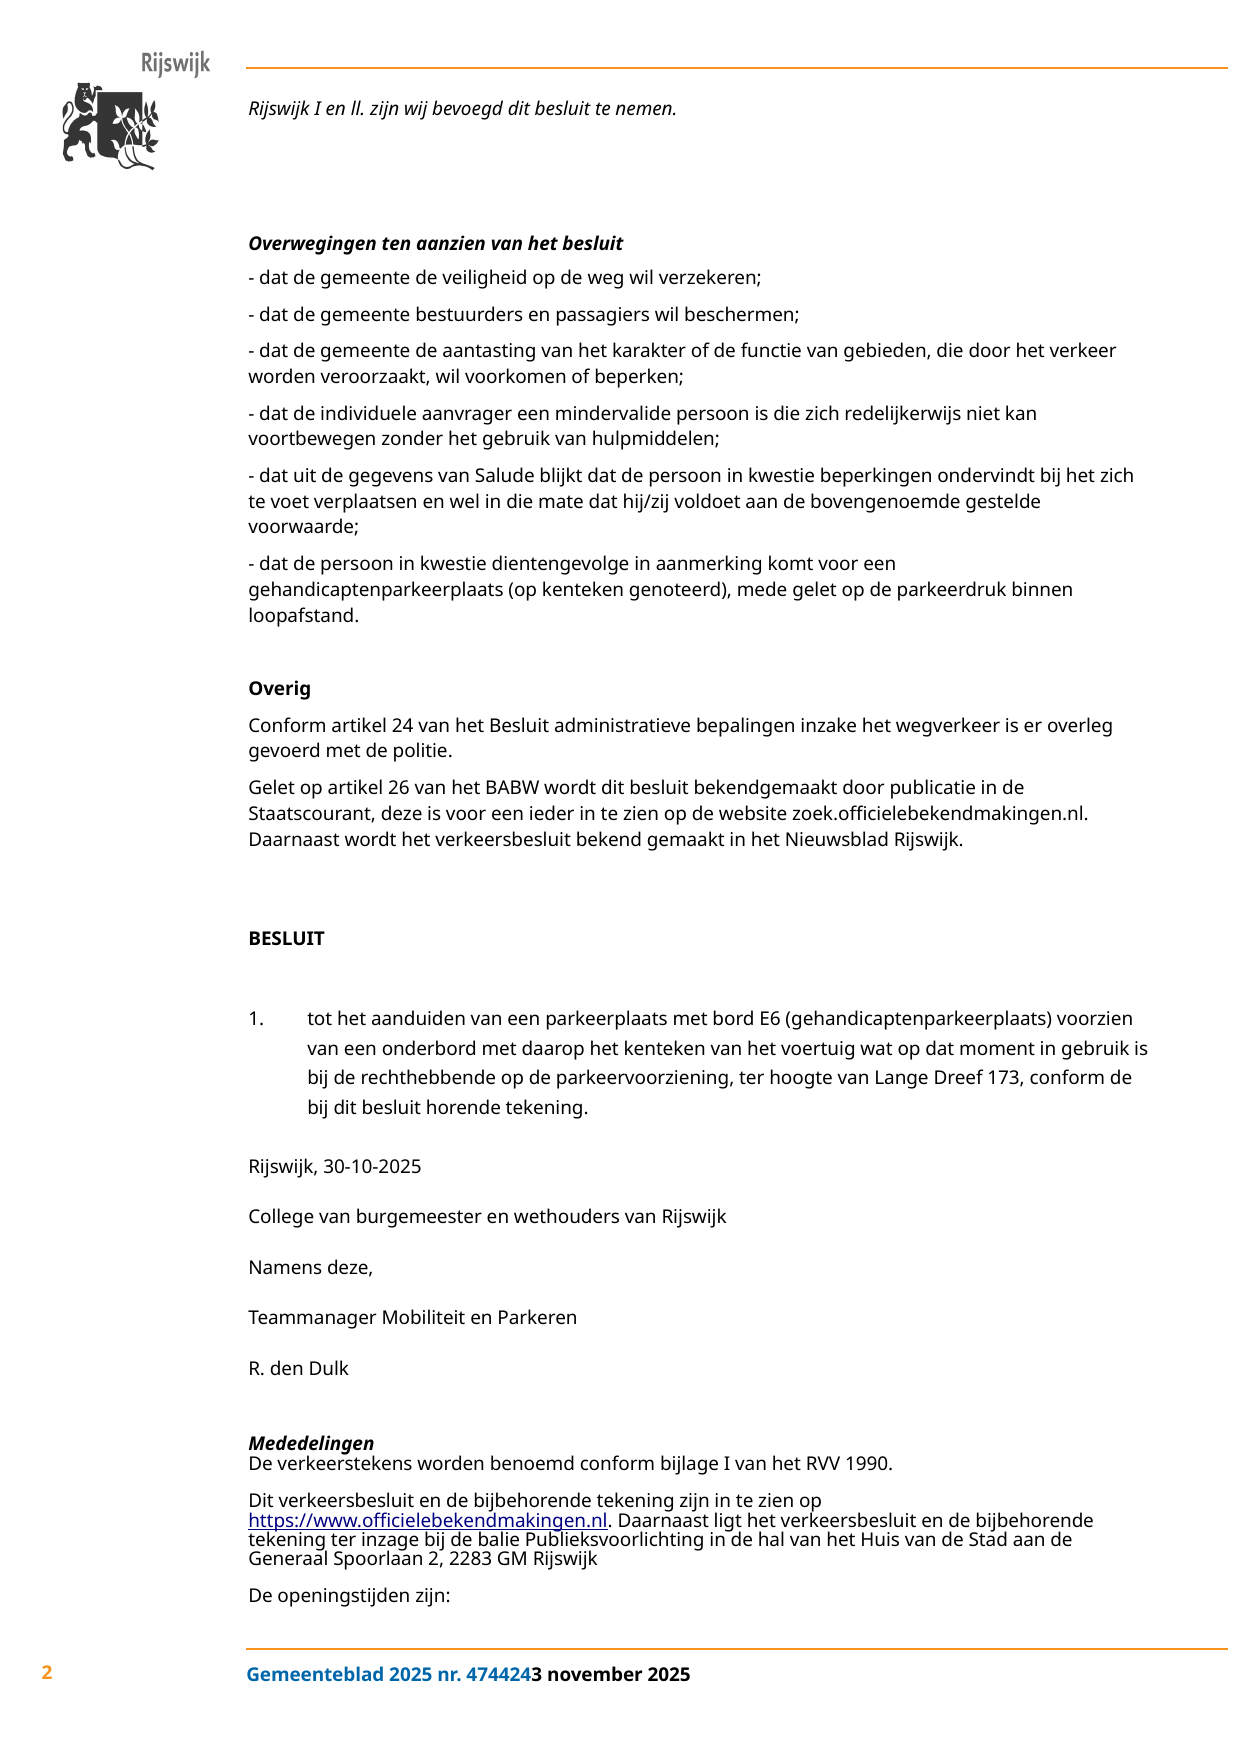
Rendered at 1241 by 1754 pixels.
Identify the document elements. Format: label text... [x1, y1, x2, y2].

text R. den Dulk [248, 1355, 1152, 1380]
picture [41, 47, 231, 172]
text - dat de individuele aanvrager een mindervalide persoon is die zich redelijkerwijs niet kan voortbewegen zonder het gebruik van hulpmiddelen; [248, 400, 1152, 451]
text College van burgemeester en wethouders van Rijswijk [248, 1203, 1152, 1229]
text De openingstijden zijn: [248, 1587, 1152, 1606]
text Rijswijk, 30-10-2025 [248, 1153, 1152, 1179]
list tot het aanduiden van een parkeerplaats met bord E6 (gehandicaptenparkeerplaats) voorzien van een onderbord met daarop het kenteken van het voertuig wat op dat moment in gebruik is bij de rechthebbende op de parkeervoorziening, ter hoogte van Lange Dreef 173, conform de bij dit besluit horende tekening. [248, 1005, 1152, 1119]
text De verkeerstekens worden benoemd conform bijlage I van het RVV 1990. [248, 1455, 1152, 1475]
text Overig [248, 675, 1152, 701]
text BESLUIT [248, 925, 1152, 951]
text - dat de gemeente bestuurders en passagiers wil beschermen; [248, 301, 1152, 327]
text Dit verkeersbesluit en de bijbehorende tekening zijn in te zien op https://www.officielebekendmakingen.nl. Daarnaast ligt het verkeersbesluit en de bijbehorende tekening ter inzage bij de balie Publieksvoorlichting in de hal van het Huis van de Stad aan de Generaal Spoorlaan 2, 2283 GM Rijswijk [248, 1492, 1152, 1569]
text Gelet op artikel 26 van het BABW wordt dit besluit bekendgemaakt door publicatie in de Staatscourant, deze is voor een ieder in te zien op de website zoek.officielebekendmakingen.nl. Daarnaast wordt het verkeersbesluit bekend gemaakt in het Nieuwsblad Rijswijk. [248, 774, 1152, 851]
text - dat de persoon in kwestie dientengevolge in aanmerking komt voor een gehandicaptenparkeerplaats (op kenteken genoteerd), mede gelet op de parkeerdruk binnen loopafstand. [248, 550, 1152, 628]
text - dat de gemeente de veiligheid op de weg wil verzekeren; [248, 264, 1152, 290]
text Namens deze, [248, 1254, 1152, 1279]
text Conform artikel 24 van het Besluit administratieve bepalingen inzake het wegverkeer is er overleg gevoerd met de politie. [248, 712, 1152, 763]
text - dat uit de gegevens van Salude blijkt dat de persoon in kwestie beperkingen ondervindt bij het zich te voet verplaatsen en wel in die mate dat hij/zij voldoet aan de bovengenoemde gestelde voorwaarde; [248, 462, 1152, 539]
text Overwegingen ten aanzien van het besluit [248, 230, 1152, 256]
text Teammanager Mobiliteit en Parkeren [248, 1304, 1152, 1330]
text - dat de gemeente de aantasting van het karakter of de functie van gebieden, die door het verkeer worden veroorzaakt, wil voorkomen of beperken; [248, 337, 1152, 389]
text Rijswijk I en ll. zijn wij bevoegd dit besluit te nemen. [248, 95, 1152, 121]
text Mededelingen [248, 1430, 1152, 1455]
